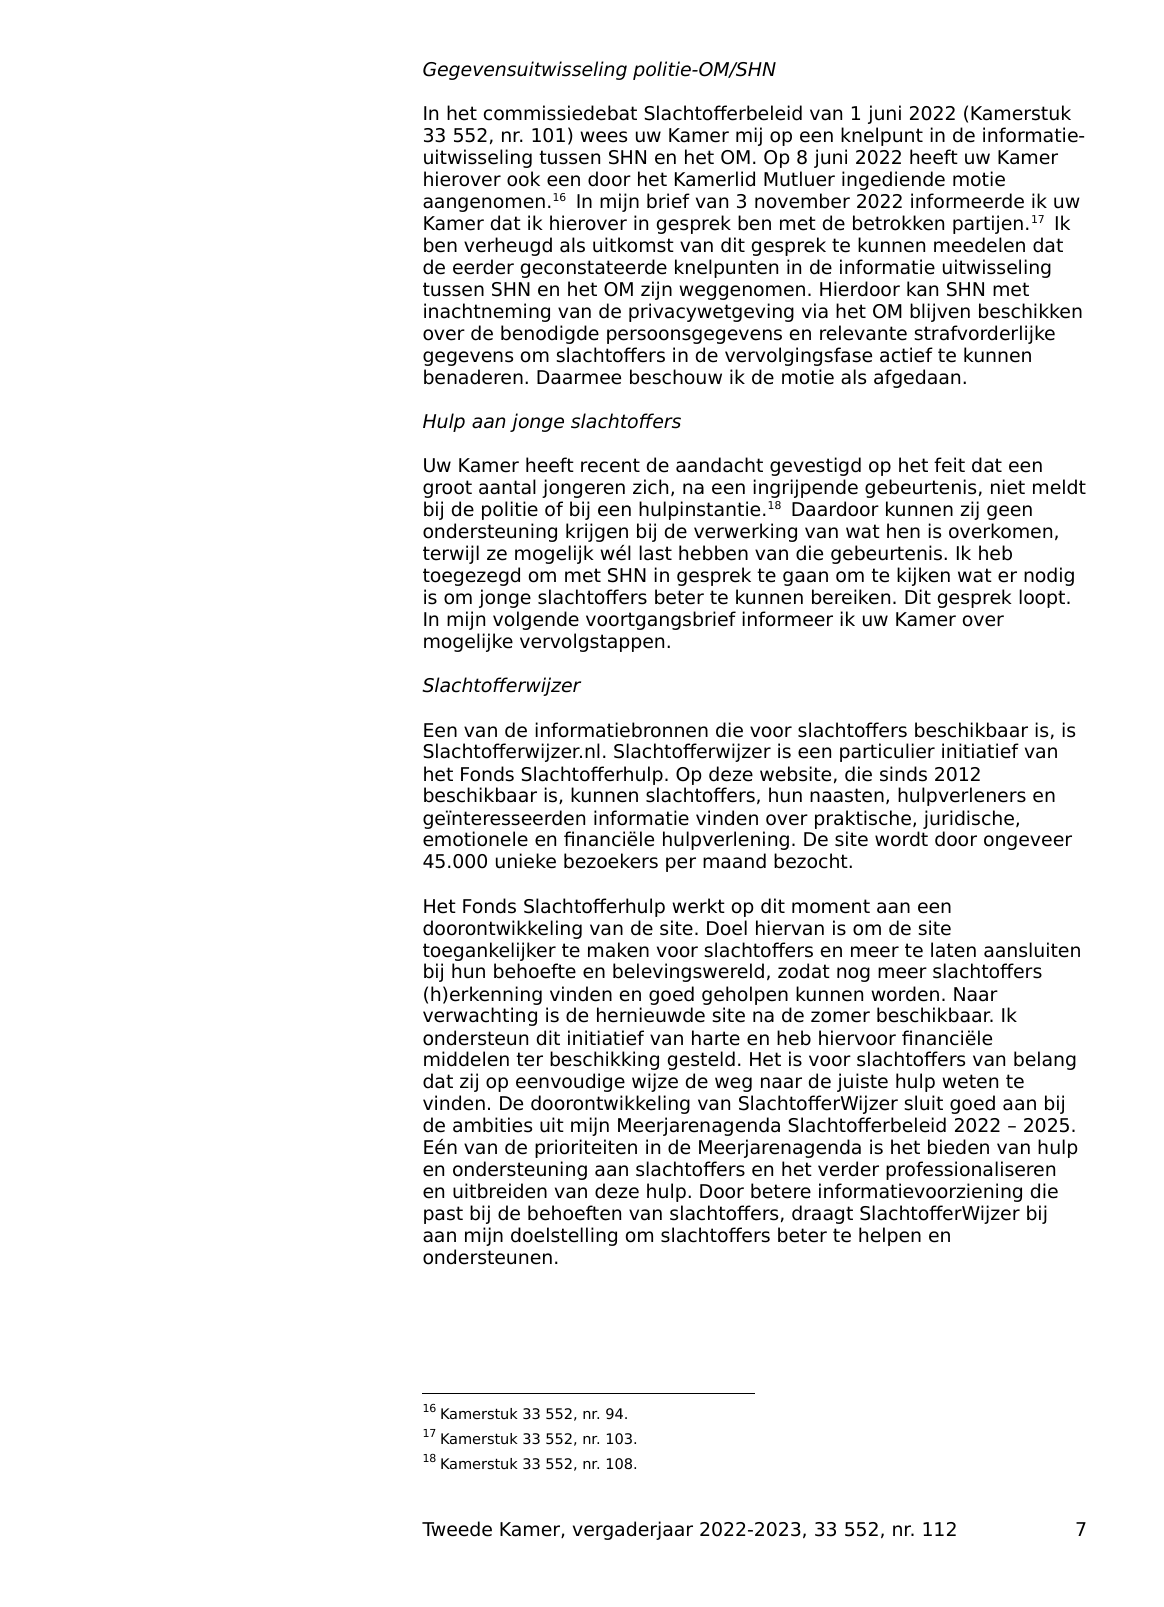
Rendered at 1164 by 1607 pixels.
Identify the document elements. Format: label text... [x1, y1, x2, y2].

text Uw Kamer heeft recent de aandacht gevestigd op het feit dat een groot aantal jongeren zich, na een ingrijpende gebeurtenis, niet meldt bij de politie of bij een hulpinstantie. Daardoor kunnen zij geen ondersteuning krijgen bij de verwerking van wat hen is overkomen, terwijl ze mogelijk wél last hebben van die gebeurtenis. Ik heb toegezegd om met SHN in gesprek te gaan om te kijken wat er nodig is om jonge slachtoffers beter te kunnen bereiken. Dit gesprek loopt. In mijn volgende voortgangsbrief informeer ik uw Kamer over mogelijke vervolgstappen. [422, 455, 1087, 653]
subtitle Slachtofferwijzer [422, 675, 1087, 697]
subtitle Gegevensuitwisseling politie-OM/SHN [422, 59, 1087, 81]
text Het Fonds Slachtofferhulp werkt op dit moment aan een doorontwikkeling van de site. Doel hiervan is om de site toegankelijker te maken voor slachtoffers en meer te laten aansluiten bij hun behoefte en belevingswereld, zodat nog meer slachtoffers (h)erkenning vinden en goed geholpen kunnen worden. Naar verwachting is de hernieuwde site na de zomer beschikbaar. Ik ondersteun dit initiatief van harte en heb hiervoor financiële middelen ter beschikking gesteld. Het is voor slachtoffers van belang dat zij op eenvoudige wijze de weg naar de juiste hulp weten te vinden. De doorontwikkeling van SlachtofferWijzer sluit goed aan bij de ambities uit mijn Meerjarenagenda Slachtofferbeleid 2022 – 2025. Eén van de prioriteiten in de Meerjarenagenda is het bieden van hulp en ondersteuning aan slachtoffers en het verder professionaliseren en uitbreiden van deze hulp. Door betere informatievoorziening die past bij de behoeften van slachtoffers, draagt SlachtofferWijzer bij aan mijn doelstelling om slachtoffers beter te helpen en ondersteunen. [422, 896, 1087, 1269]
text In het commissiedebat Slachtofferbeleid van 1 juni 2022 (Kamerstuk 33 552, nr. 101) wees uw Kamer mij op een knelpunt in de informatie-uitwisseling tussen SHN en het OM. Op 8 juni 2022 heeft uw Kamer hierover ook een door het Kamerlid Mutluer ingediende motie aangenomen. In mijn brief van 3 november 2022 informeerde ik uw Kamer dat ik hierover in gesprek ben met de betrokken partijen. Ik ben verheugd als uitkomst van dit gesprek te kunnen meedelen dat de eerder geconstateerde knelpunten in de informatie uitwisseling tussen SHN en het OM zijn weggenomen. Hierdoor kan SHN met inachtneming van de privacywetgeving via het OM blijven beschikken over de benodigde persoonsgegevens en relevante strafvorderlijke gegevens om slachtoffers in de vervolgingsfase actief te kunnen benaderen. Daarmee beschouw ik de motie als afgedaan. [422, 103, 1087, 389]
subtitle Hulp aan jonge slachtoffers [422, 411, 1087, 433]
text Kamerstuk 33 552, nr. 108. [422, 1452, 1087, 1474]
text Kamerstuk 33 552, nr. 103. [422, 1427, 1087, 1449]
text Een van de informatiebronnen die voor slachtoffers beschikbaar is, is Slachtofferwijzer.nl. Slachtofferwijzer is een particulier initiatief van het Fonds Slachtofferhulp. Op deze website, die sinds 2012 beschikbaar is, kunnen slachtoffers, hun naasten, hulpverleners en geïnteresseerden informatie vinden over praktische, juridische, emotionele en financiële hulpverlening. De site wordt door ongeveer 45.000 unieke bezoekers per maand bezocht. [422, 719, 1087, 873]
text Kamerstuk 33 552, nr. 94. [422, 1402, 1087, 1424]
